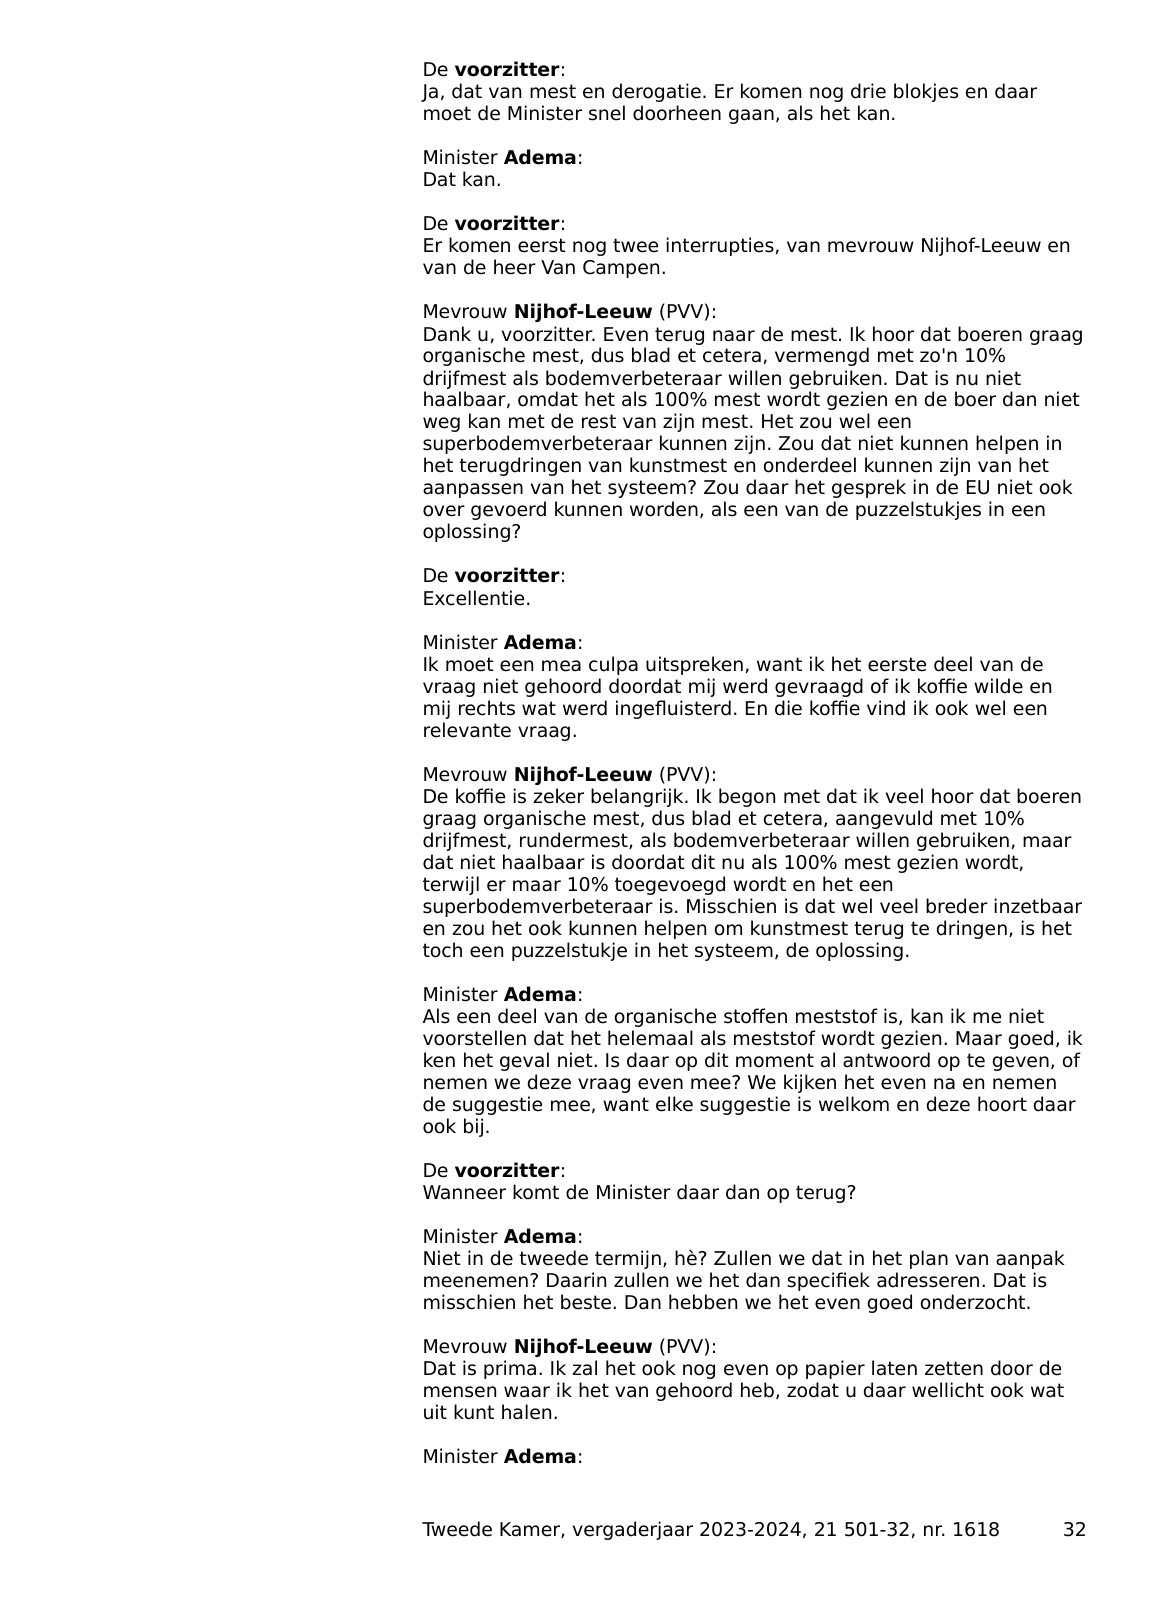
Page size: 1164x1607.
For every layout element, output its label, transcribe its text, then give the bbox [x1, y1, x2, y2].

text Mevrouw Nijhof-Leeuw (PVV): [422, 301, 1087, 323]
text Dank u, voorzitter. Even terug naar de mest. Ik hoor dat boeren graag organische mest, dus blad et cetera, vermengd met zo'n 10% drijfmest als bodemverbeteraar willen gebruiken. Dat is nu niet haalbaar, omdat het als 100% mest wordt gezien en de boer dan niet weg kan met de rest van zijn mest. Het zou wel een superbodemverbeteraar kunnen zijn. Zou dat niet kunnen helpen in het terugdringen van kunstmest en onderdeel kunnen zijn van het aanpassen van het systeem? Zou daar het gesprek in de EU niet ook over gevoerd kunnen worden, als een van de puzzelstukjes in een oplossing? [422, 323, 1087, 543]
text Niet in de tweede termijn, hè? Zullen we dat in het plan van aanpak meenemen? Daarin zullen we het dan specifiek adresseren. Dat is misschien het beste. Dan hebben we het even goed onderzocht. [422, 1248, 1087, 1314]
text De voorzitter: [422, 59, 1087, 81]
text Dat is prima. Ik zal het ook nog even op papier laten zetten door de mensen waar ik het van gehoord heb, zodat u daar wellicht ook wat uit kunt halen. [422, 1358, 1087, 1424]
text Wanneer komt de Minister daar dan op terug? [422, 1182, 1087, 1204]
text Minister Adema: [422, 1226, 1087, 1248]
text Ja, dat van mest en derogatie. Er komen nog drie blokjes en daar moet de Minister snel doorheen gaan, als het kan. [422, 81, 1087, 125]
text Minister Adema: [422, 1446, 1087, 1468]
text Minister Adema: [422, 984, 1087, 1006]
text Ik moet een mea culpa uitspreken, want ik het eerste deel van de vraag niet gehoord doordat mij werd gevraagd of ik koffie wilde en mij rechts wat werd ingefluisterd. En die koffie vind ik ook wel een relevante vraag. [422, 653, 1087, 741]
text Dat kan. [422, 169, 1087, 191]
text Mevrouw Nijhof-Leeuw (PVV): [422, 1336, 1087, 1358]
text Excellentie. [422, 587, 1087, 609]
text Mevrouw Nijhof-Leeuw (PVV): [422, 764, 1087, 786]
text Er komen eerst nog twee interrupties, van mevrouw Nijhof-Leeuw en van de heer Van Campen. [422, 235, 1087, 279]
text Minister Adema: [422, 147, 1087, 169]
text De voorzitter: [422, 565, 1087, 587]
text De voorzitter: [422, 213, 1087, 235]
text De koffie is zeker belangrijk. Ik begon met dat ik veel hoor dat boeren graag organische mest, dus blad et cetera, aangevuld met 10% drijfmest, rundermest, als bodemverbeteraar willen gebruiken, maar dat niet haalbaar is doordat dit nu als 100% mest gezien wordt, terwijl er maar 10% toegevoegd wordt en het een superbodemverbeteraar is. Misschien is dat wel veel breder inzetbaar en zou het ook kunnen helpen om kunstmest terug te dringen, is het toch een puzzelstukje in het systeem, de oplossing. [422, 786, 1087, 961]
text De voorzitter: [422, 1160, 1087, 1182]
text Minister Adema: [422, 632, 1087, 653]
text Als een deel van de organische stoffen meststof is, kan ik me niet voorstellen dat het helemaal als meststof wordt gezien. Maar goed, ik ken het geval niet. Is daar op dit moment al antwoord op te geven, of nemen we deze vraag even mee? We kijken het even na en nemen de suggestie mee, want elke suggestie is welkom en deze hoort daar ook bij. [422, 1006, 1087, 1137]
